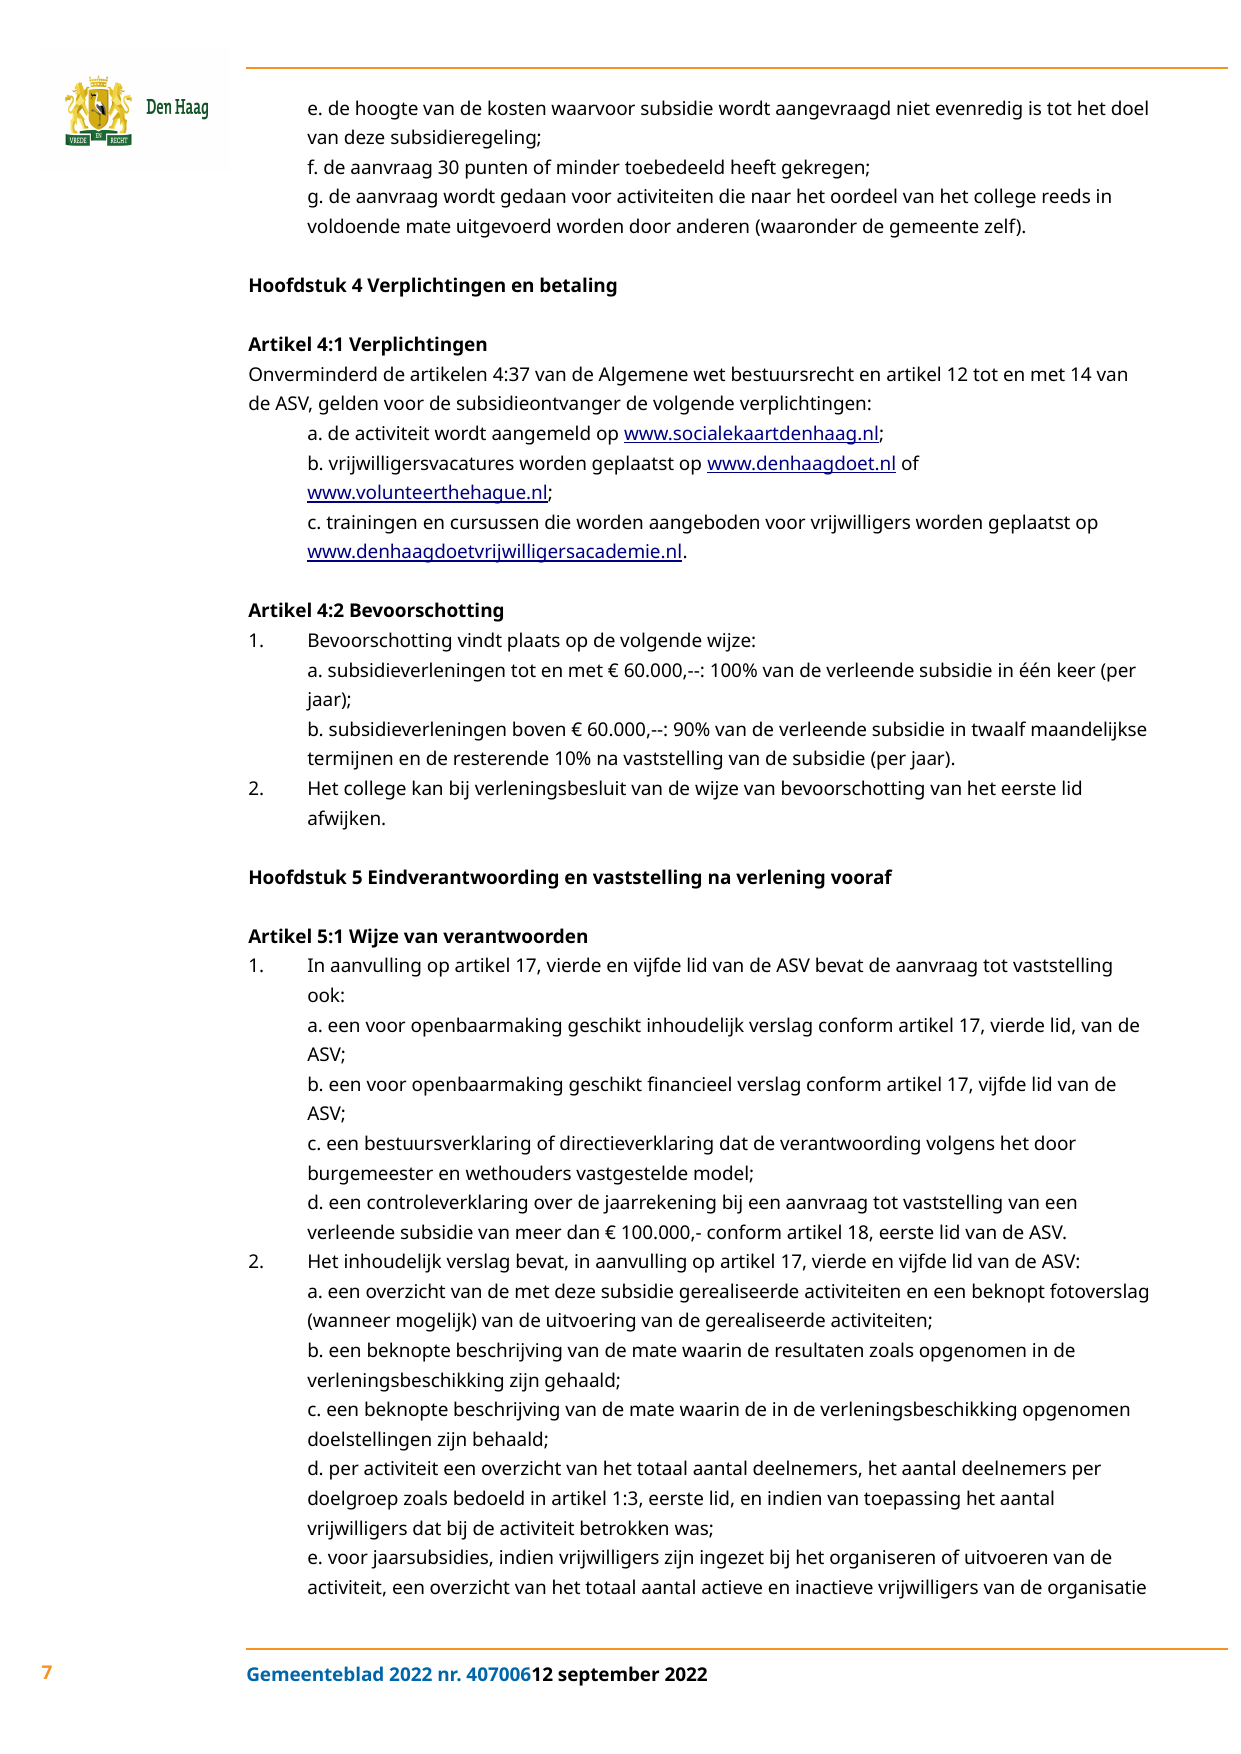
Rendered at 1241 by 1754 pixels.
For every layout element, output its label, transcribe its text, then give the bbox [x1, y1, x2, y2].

list g. de aanvraag wordt gedaan voor activiteiten die naar het oordeel van het college reeds in voldoende mate uitgevoerd worden door anderen (waaronder de gemeente zelf). [248, 183, 1152, 239]
list Het inhoudelijk verslag bevat, in aanvulling op artikel 17, vierde en vijfde lid van de ASV: [248, 1248, 1152, 1274]
list a. de activiteit wordt aangemeld op www.socialekaartdenhaag.nl; [248, 420, 1152, 446]
list e. de hoogte van de kosten waarvoor subsidie wordt aangevraagd niet evenredig is tot het doel van deze subsidieregeling; [248, 95, 1152, 150]
text Hoofdstuk 5 Eindverantwoording en vaststelling na verlening vooraf [248, 864, 1152, 890]
list d. een controleverklaring over de jaarrekening bij een aanvraag tot vaststelling van een verleende subsidie van meer dan € 100.000,- conform artikel 18, eerste lid van de ASV. [248, 1189, 1152, 1245]
text Hoofdstuk 4 Verplichtingen en betaling [248, 272, 1152, 298]
list f. de aanvraag 30 punten of minder toebedeeld heeft gekregen; [248, 154, 1152, 180]
list b. een voor openbaarmaking geschikt financieel verslag conform artikel 17, vijfde lid van de ASV; [248, 1071, 1152, 1126]
list b. subsidieverleningen boven € 60.000,--: 90% van de verleende subsidie in twaalf maandelijkse termijnen en de resterende 10% na vaststelling van de subsidie (per jaar). [248, 716, 1152, 771]
list c. een beknopte beschrijving van de mate waarin de in de verleningsbeschikking opgenomen doelstellingen zijn behaald; [248, 1396, 1152, 1452]
list c. trainingen en cursussen die worden aangeboden voor vrijwilligers worden geplaatst op www.denhaagdoetvrijwilligersacademie.nl. [248, 509, 1152, 564]
text Artikel 5:1 Wijze van verantwoorden [248, 923, 1152, 949]
list a. een overzicht van de met deze subsidie gerealiseerde activiteiten en een beknopt fotoverslag (wanneer mogelijk) van de uitvoering van de gerealiseerde activiteiten; [248, 1278, 1152, 1333]
text Onverminderd de artikelen 4:37 van de Algemene wet bestuursrecht en artikel 12 tot en met 14 van de ASV, gelden voor de subsidieontvanger de volgende verplichtingen: [248, 361, 1152, 416]
list a. een voor openbaarmaking geschikt inhoudelijk verslag conform artikel 17, vierde lid, van de ASV; [248, 1012, 1152, 1067]
list In aanvulling op artikel 17, vierde en vijfde lid van de ASV bevat de aanvraag tot vaststelling ook: [248, 953, 1152, 1008]
list b. vrijwilligersvacatures worden geplaatst op www.denhaagdoet.nl of www.volunteerthehague.nl; [248, 450, 1152, 505]
text Artikel 4:1 Verplichtingen [248, 331, 1152, 357]
text Artikel 4:2 Bevoorschotting [248, 598, 1152, 623]
picture [41, 47, 231, 172]
list Het college kan bij verleningsbesluit van de wijze van bevoorschotting van het eerste lid afwijken. [248, 775, 1152, 831]
list b. een beknopte beschrijving van de mate waarin de resultaten zoals opgenomen in de verleningsbeschikking zijn gehaald; [248, 1337, 1152, 1393]
list a. subsidieverleningen tot en met € 60.000,--: 100% van de verleende subsidie in één keer (per jaar); [248, 657, 1152, 712]
list e. voor jaarsubsidies, indien vrijwilligers zijn ingezet bij het organiseren of uitvoeren van de activiteit, een overzicht van het totaal aantal actieve en inactieve vrijwilligers van de organisatie [248, 1544, 1152, 1600]
list Bevoorschotting vindt plaats op de volgende wijze: [248, 627, 1152, 653]
list d. per activiteit een overzicht van het totaal aantal deelnemers, het aantal deelnemers per doelgroep zoals bedoeld in artikel 1:3, eerste lid, en indien van toepassing het aantal vrijwilligers dat bij de activiteit betrokken was; [248, 1456, 1152, 1541]
list c. een bestuursverklaring of directieverklaring dat de verantwoording volgens het door burgemeester en wethouders vastgestelde model; [248, 1130, 1152, 1186]
